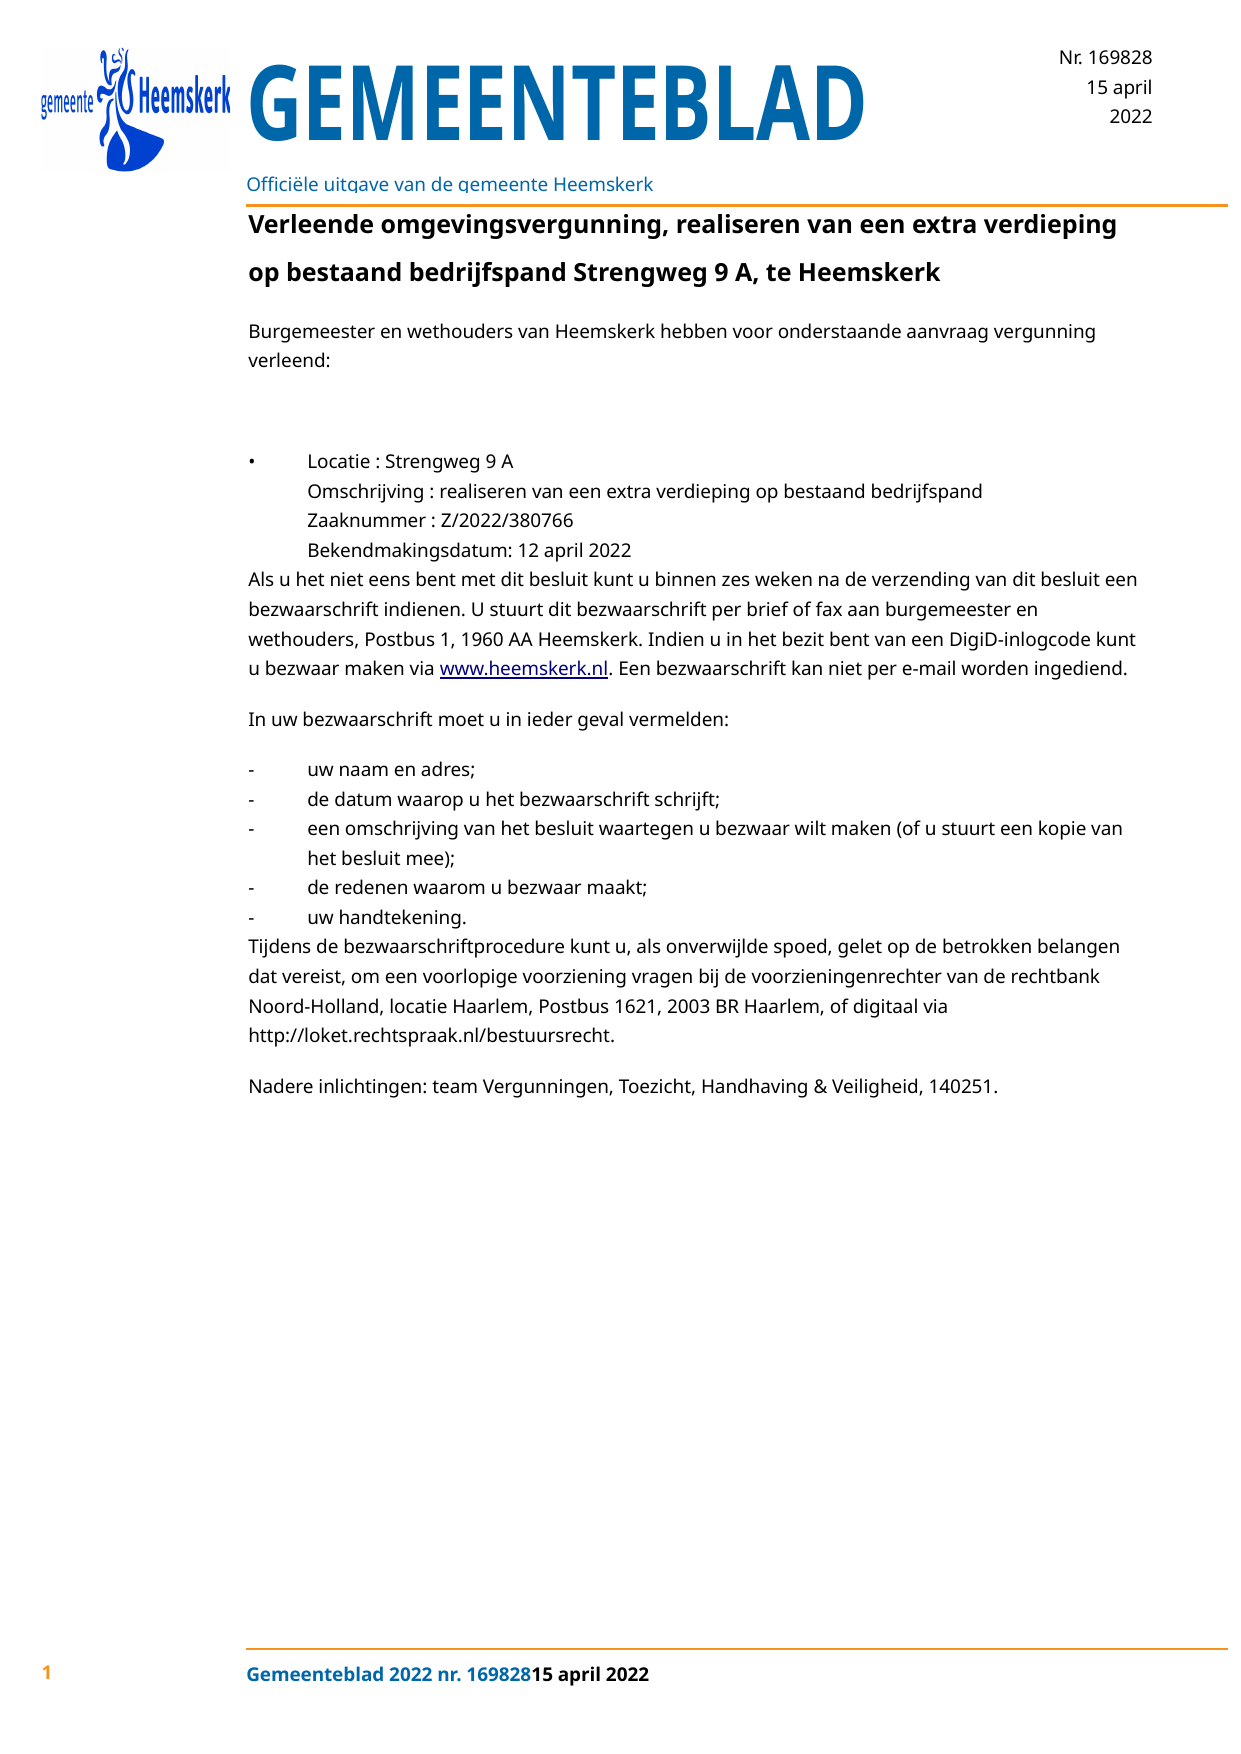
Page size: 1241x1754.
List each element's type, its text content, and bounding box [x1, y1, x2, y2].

list de datum waarop u het bezwaarschrift schrijft; [248, 786, 1152, 812]
list de redenen waarom u bezwaar maakt; [248, 874, 1152, 900]
list Locatie : Strengweg 9 A [248, 448, 1152, 474]
list uw naam en adres; [248, 756, 1152, 782]
picture [41, 47, 231, 172]
text Als u het niet eens bent met dit besluit kunt u binnen zes weken na de verzending van dit besluit een bezwaarschrift indienen. U stuurt dit bezwaarschrift per brief of fax aan burgemeester en wethouders, Postbus 1, 1960 AA Heemskerk. Indien u in het bezit bent van een DigiD-inlogcode kunt u bezwaar maken via www.heemskerk.nl. Een bezwaarschrift kan niet per e-mail worden ingediend. [248, 567, 1152, 681]
text In uw bezwaarschrift moet u in ieder geval vermelden: [248, 706, 1152, 732]
text Verleende omgevingsvergunning, realiseren van een extra verdieping op bestaand bedrijfspand Strengweg 9 A, te Heemskerk [248, 207, 1152, 288]
list Bekendmakingsdatum: 12 april 2022 [248, 537, 1152, 563]
list Omschrijving : realiseren van een extra verdieping op bestaand bedrijfspand [248, 478, 1152, 504]
list uw handtekening. [248, 904, 1152, 930]
list een omschrijving van het besluit waartegen u bezwaar wilt maken (of u stuurt een kopie van het besluit mee); [248, 815, 1152, 871]
list Zaaknummer : Z/2022/380766 [248, 507, 1152, 533]
text Tijdens de bezwaarschriftprocedure kunt u, als onverwijlde spoed, gelet op de betrokken belangen dat vereist, om een voorlopige voorziening vragen bij de voorzieningenrechter van de rechtbank Noord-Holland, locatie Haarlem, Postbus 1621, 2003 BR Haarlem, of digitaal via http://loket.rechtspraak.nl/bestuursrecht. [248, 934, 1152, 1048]
text Nadere inlichtingen: team Vergunningen, Toezicht, Handhaving & Veiligheid, 140251. [248, 1073, 1152, 1099]
text Burgemeester en wethouders van Heemskerk hebben voor onderstaande aanvraag vergunning verleend: [248, 318, 1152, 373]
